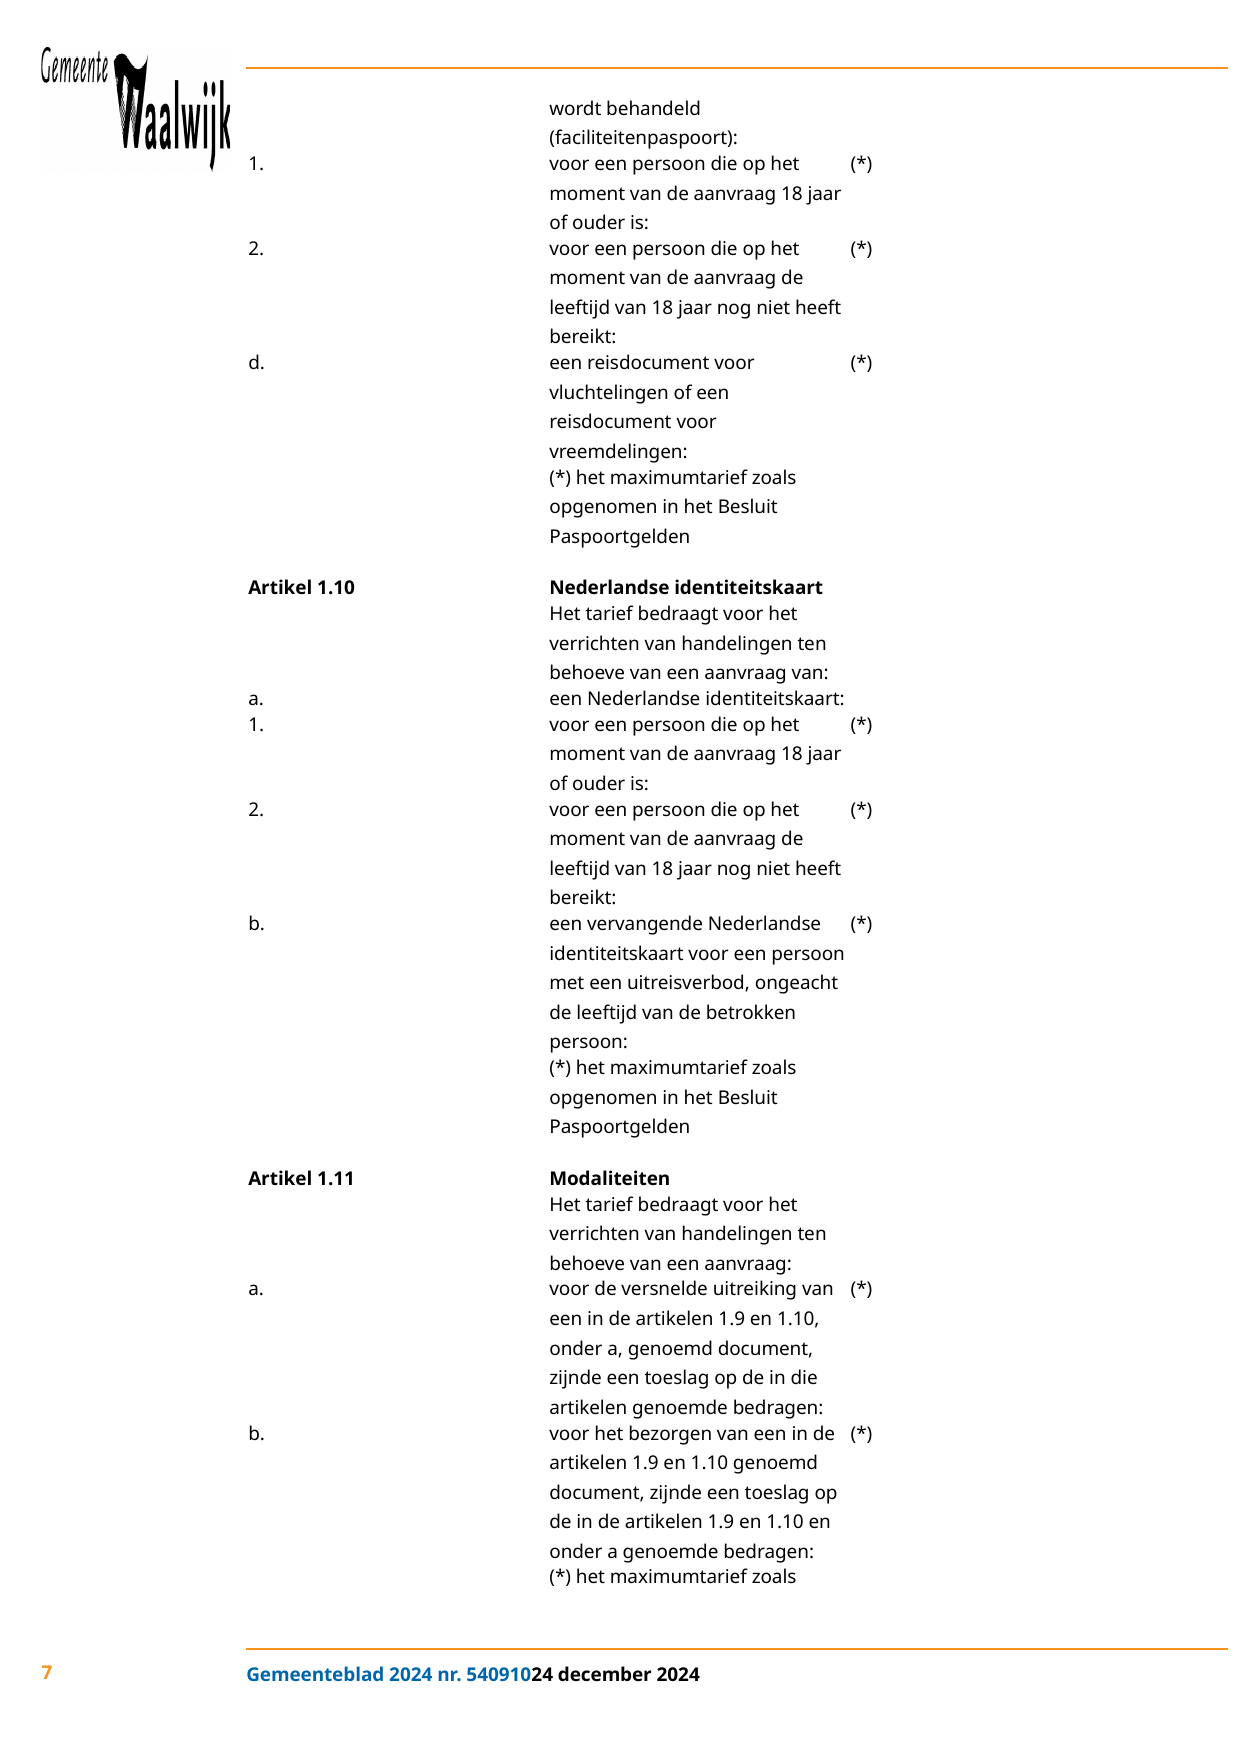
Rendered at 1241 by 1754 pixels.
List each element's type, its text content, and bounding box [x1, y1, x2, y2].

table_cell Artikel 1.10 [248, 575, 549, 600]
table_cell een Nederlandse identiteitskaart: [549, 685, 850, 711]
table_cell [850, 575, 1152, 600]
table_cell a. [248, 1276, 549, 1420]
table_cell [248, 1139, 549, 1165]
table_cell voor de versnelde uitreiking van een in de artikelen 1.9 en 1.10, onder a, genoemd document, zijnde een toeslag op de in die artikelen genoemde bedragen: [549, 1276, 850, 1420]
table_cell voor een persoon die op het moment van de aanvraag 18 jaar of ouder is: [549, 150, 850, 235]
picture [41, 47, 231, 172]
table_cell 1. [248, 150, 549, 235]
table_cell (*) [850, 150, 1152, 235]
table_cell voor een persoon die op het moment van de aanvraag 18 jaar of ouder is: [549, 711, 850, 796]
table_cell a. [248, 685, 549, 711]
table_cell [248, 1054, 549, 1139]
table_cell b. [248, 910, 549, 1054]
table_cell [248, 464, 549, 549]
table_cell 2. [248, 235, 549, 349]
table_cell (*) [850, 350, 1152, 464]
table_cell 2. [248, 796, 549, 910]
table_cell [549, 1139, 850, 1165]
table_cell [549, 549, 850, 574]
table_cell Het tarief bedraagt voor het verrichten van handelingen ten behoeve van een aanvraag: [549, 1191, 850, 1276]
table_cell een reisdocument voor vluchtelingen of een reisdocument voor vreemdelingen: [549, 350, 850, 464]
table_cell (*) [850, 711, 1152, 796]
table_header [850, 95, 1152, 150]
table_cell 1. [248, 711, 549, 796]
table_cell [850, 600, 1152, 685]
table_cell voor het bezorgen van een in de artikelen 1.9 en 1.10 genoemd document, zijnde een toeslag op de in de artikelen 1.9 en 1.10 en onder a genoemde bedragen: [549, 1420, 850, 1564]
table_cell Het tarief bedraagt voor het verrichten van handelingen ten behoeve van een aanvraag van: [549, 600, 850, 685]
table_cell b. [248, 1420, 549, 1564]
table_cell [850, 549, 1152, 574]
table_cell [850, 1564, 1152, 1589]
table_cell (*) [850, 235, 1152, 349]
table_cell voor een persoon die op het moment van de aanvraag de leeftijd van 18 jaar nog niet heeft bereikt: [549, 796, 850, 910]
table_cell Nederlandse identiteitskaart [549, 575, 850, 600]
table_cell Modaliteiten [549, 1165, 850, 1191]
table_cell een vervangende Nederlandse identiteitskaart voor een persoon met een uitreisverbod, ongeacht de leeftijd van de betrokken persoon: [549, 910, 850, 1054]
table_header [248, 95, 549, 150]
table_cell [248, 549, 549, 574]
table_header wordt behandeld (faciliteitenpaspoort): [549, 95, 850, 150]
table_cell [850, 1191, 1152, 1276]
table_cell (*) [850, 1420, 1152, 1564]
table_cell Artikel 1.11 [248, 1165, 549, 1191]
table_cell (*) het maximumtarief zoals [549, 1564, 850, 1589]
table_cell [248, 1191, 549, 1276]
table_cell [850, 1054, 1152, 1139]
table_cell (*) [850, 796, 1152, 910]
table_cell [248, 1564, 549, 1589]
table_cell d. [248, 350, 549, 464]
table_cell voor een persoon die op het moment van de aanvraag de leeftijd van 18 jaar nog niet heeft bereikt: [549, 235, 850, 349]
table_cell (*) [850, 1276, 1152, 1420]
table_cell (*) [850, 910, 1152, 1054]
table_cell [850, 685, 1152, 711]
table_cell (*) het maximumtarief zoals opgenomen in het Besluit Paspoortgelden [549, 1054, 850, 1139]
table_cell (*) het maximumtarief zoals opgenomen in het Besluit Paspoortgelden [549, 464, 850, 549]
table_cell [248, 600, 549, 685]
table_cell [850, 1165, 1152, 1191]
table_cell [850, 1139, 1152, 1165]
table_cell [850, 464, 1152, 549]
